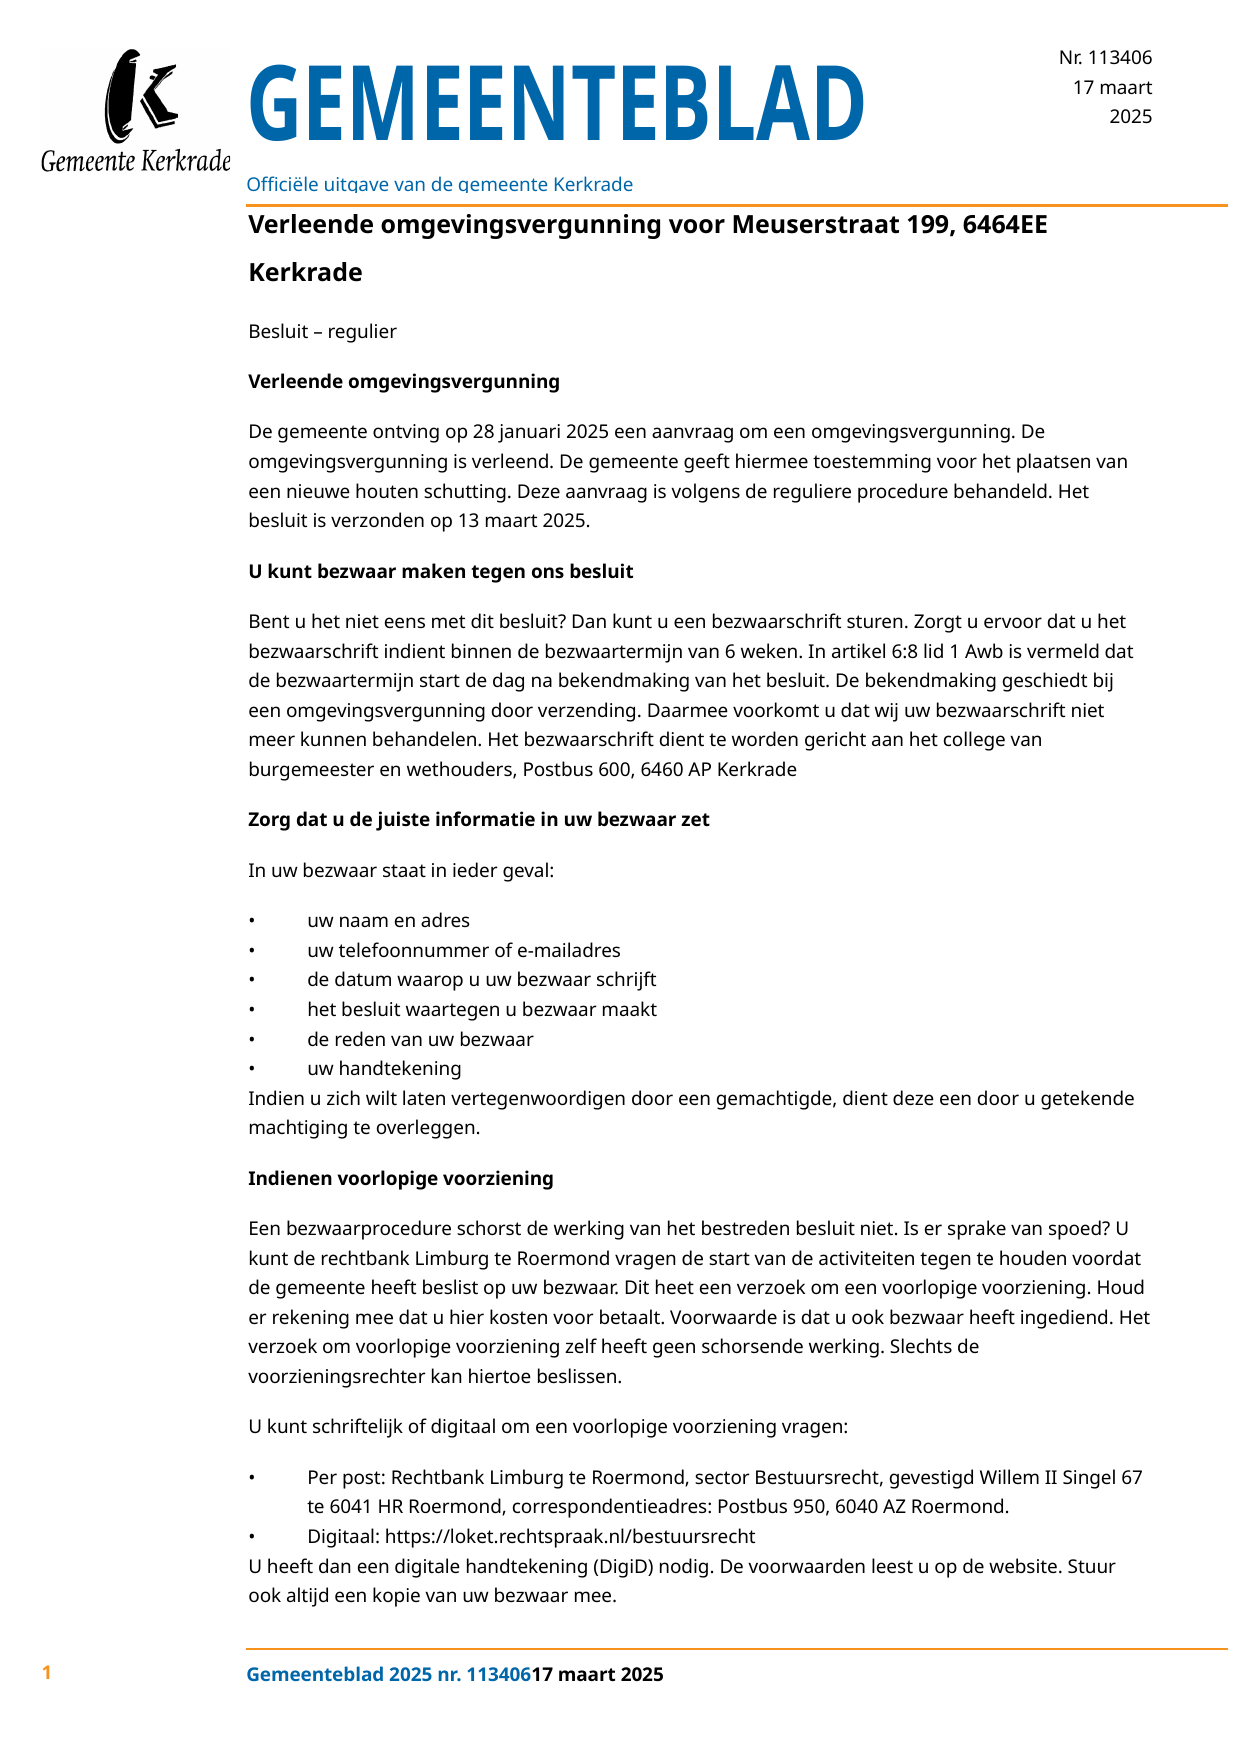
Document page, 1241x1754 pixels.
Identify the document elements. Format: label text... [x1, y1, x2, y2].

text Besluit – regulier [248, 318, 1152, 344]
text In uw bezwaar staat in ieder geval: [248, 857, 1152, 883]
text U kunt bezwaar maken tegen ons besluit [248, 558, 1152, 584]
text Een bezwaarprocedure schorst de werking van het bestreden besluit niet. Is er sprake van spoed? U kunt de rechtbank Limburg te Roermond vragen de start van de activiteiten tegen te houden voordat de gemeente heeft beslist op uw bezwaar. Dit heet een verzoek om een voorlopige voorziening. Houd er rekening mee dat u hier kosten voor betaalt. Voorwaarde is dat u ook bezwaar heeft ingediend. Het verzoek om voorlopige voorziening zelf heeft geen schorsende werking. Slechts de voorzieningsrechter kan hiertoe beslissen. [248, 1215, 1152, 1389]
text Indienen voorlopige voorziening [248, 1165, 1152, 1191]
picture [41, 47, 231, 172]
list het besluit waartegen u bezwaar maakt [248, 996, 1152, 1022]
list uw telefoonnummer of e-mailadres [248, 937, 1152, 963]
text Bent u het niet eens met dit besluit? Dan kunt u een bezwaarschrift sturen. Zorgt u ervoor dat u het bezwaarschrift indient binnen de bezwaartermijn van 6 weken. In artikel 6:8 lid 1 Awb is vermeld dat de bezwaartermijn start de dag na bekendmaking van het besluit. De bekendmaking geschiedt bij een omgevingsvergunning door verzending. Daarmee voorkomt u dat wij uw bezwaarschrift niet meer kunnen behandelen. Het bezwaarschrift dient te worden gericht aan het college van burgemeester en wethouders, Postbus 600, 6460 AP Kerkrade [248, 608, 1152, 782]
text U kunt schriftelijk of digitaal om een voorlopige voorziening vragen: [248, 1414, 1152, 1439]
text De gemeente ontving op 28 januari 2025 een aanvraag om een omgevingsvergunning. De omgevingsvergunning is verleend. De gemeente geeft hiermee toestemming voor het plaatsen van een nieuwe houten schutting. Deze aanvraag is volgens de reguliere procedure behandeld. Het besluit is verzonden op 13 maart 2025. [248, 419, 1152, 533]
list uw handtekening [248, 1055, 1152, 1081]
list de datum waarop u uw bezwaar schrijft [248, 967, 1152, 992]
list de reden van uw bezwaar [248, 1026, 1152, 1052]
list uw naam en adres [248, 907, 1152, 933]
text Verleende omgevingsvergunning [248, 368, 1152, 394]
text Zorg dat u de juiste informatie in uw bezwaar zet [248, 807, 1152, 832]
text Verleende omgevingsvergunning voor Meuserstraat 199, 6464EE Kerkrade [248, 207, 1152, 288]
list Digitaal: https://loket.rechtspraak.nl/bestuursrecht [248, 1523, 1152, 1549]
text Indien u zich wilt laten vertegenwoordigen door een gemachtigde, dient deze een door u getekende machtiging te overleggen. [248, 1085, 1152, 1140]
list Per post: Rechtbank Limburg te Roermond, sector Bestuursrecht, gevestigd Willem II Singel 67 te 6041 HR Roermond, correspondentieadres: Postbus 950, 6040 AZ Roermond. [248, 1464, 1152, 1519]
text U heeft dan een digitale handtekening (DigiD) nodig. De voorwaarden leest u op de website. Stuur ook altijd een kopie van uw bezwaar mee. [248, 1553, 1152, 1608]
